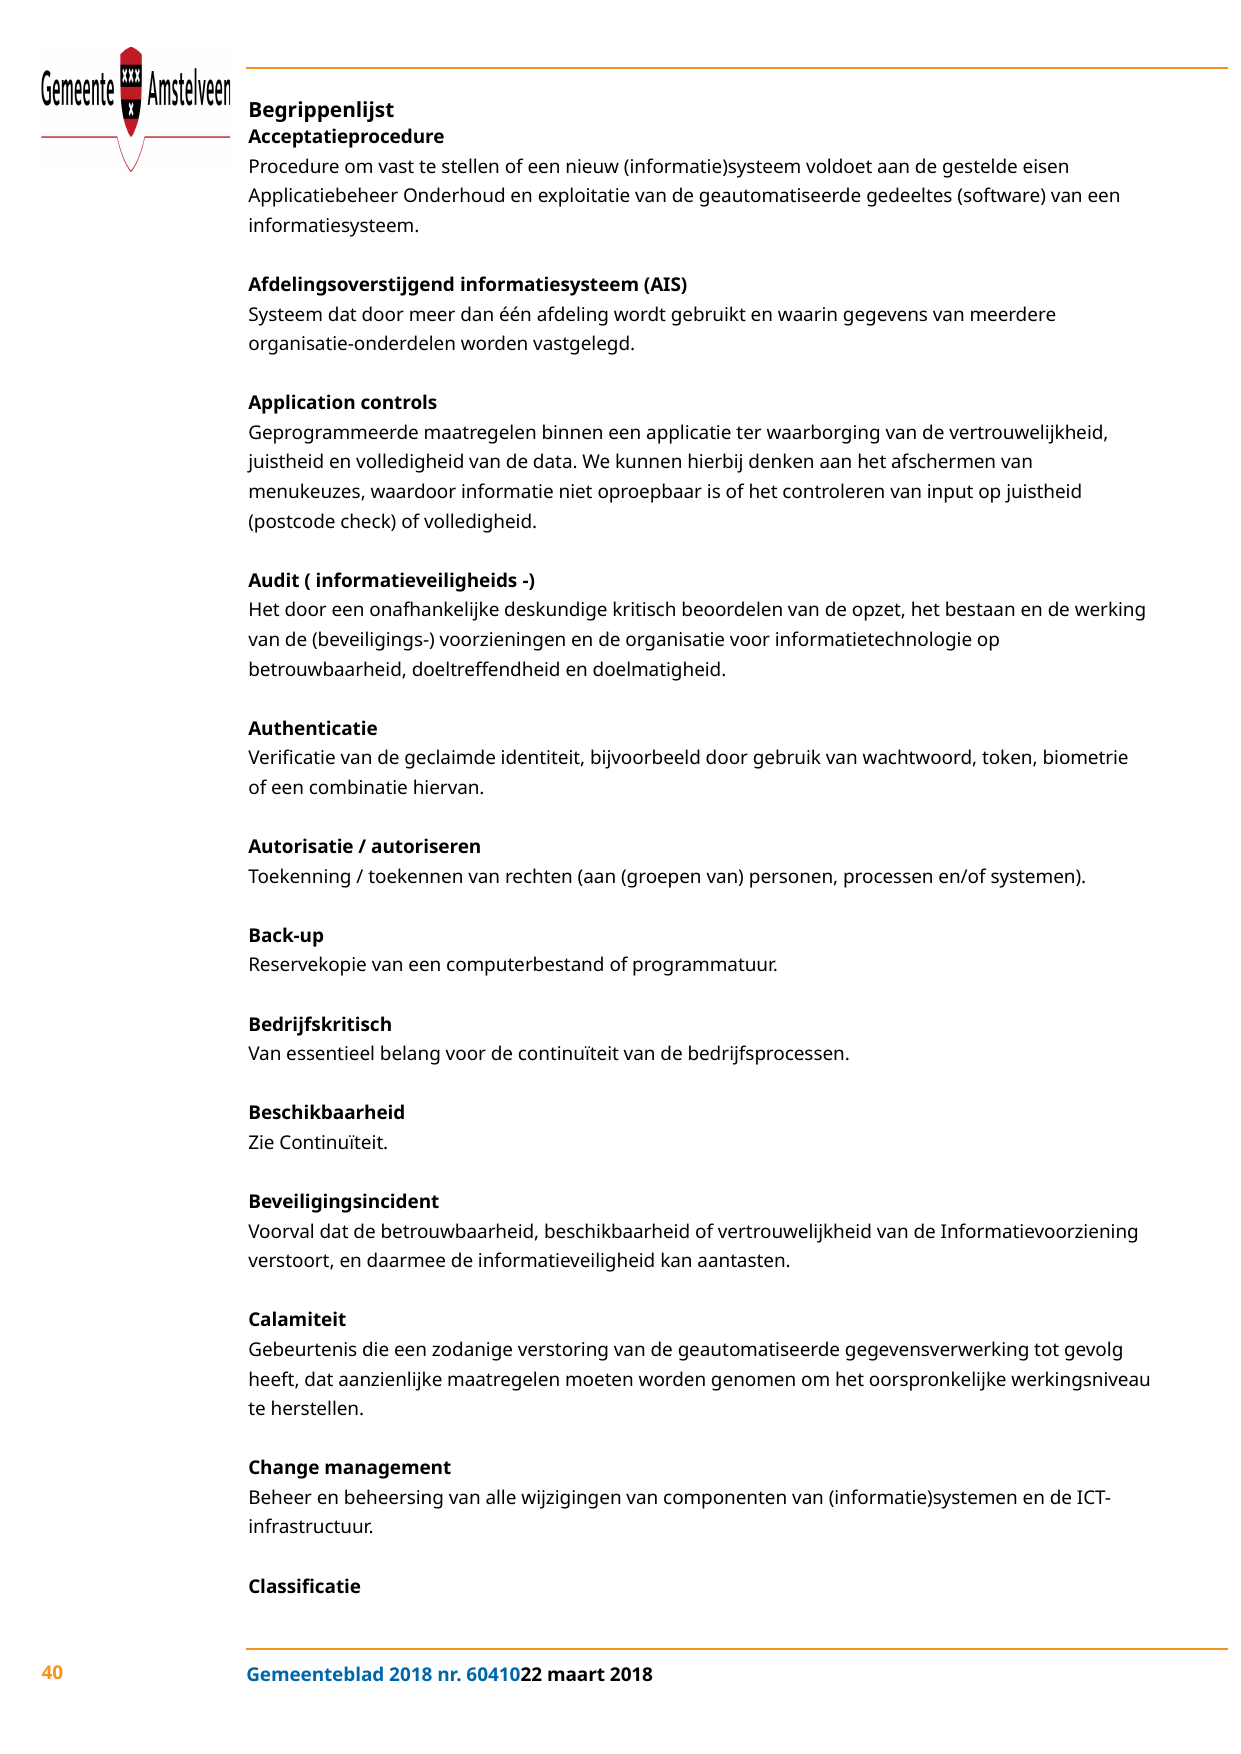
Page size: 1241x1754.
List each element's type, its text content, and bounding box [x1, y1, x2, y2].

text Beheer en beheersing van alle wijzigingen van componenten van (informatie)systemen en de ICT-infrastructuur. [248, 1484, 1152, 1539]
picture [41, 47, 231, 172]
text Geprogrammeerde maatregelen binnen een applicatie ter waarborging van de vertrouwelijkheid, juistheid en volledigheid van de data. We kunnen hierbij denken aan het afschermen van menukeuzes, waardoor informatie niet oproepbaar is of het controleren van input op juistheid (postcode check) of volledigheid. [248, 419, 1152, 534]
text Autorisatie / autoriseren [248, 833, 1152, 859]
text Het door een onafhankelijke deskundige kritisch beoordelen van de opzet, het bestaan en de werking van de (beveiligings-) voorzieningen en de organisatie voor informatietechnologie op betrouwbaarheid, doeltreffendheid en doelmatigheid. [248, 597, 1152, 682]
text Van essentieel belang voor de continuïteit van de bedrijfsprocessen. [248, 1040, 1152, 1066]
text Procedure om vast te stellen of een nieuw (informatie)systeem voldoet aan de gestelde eisen Applicatiebeheer Onderhoud en exploitatie van de geautomatiseerde gedeeltes (software) van een informatiesysteem. [248, 153, 1152, 238]
text Reservekopie van een computerbestand of programmatuur. [248, 952, 1152, 977]
text Beschikbaarheid [248, 1099, 1152, 1125]
text Classificatie [248, 1573, 1152, 1599]
text Voorval dat de betrouwbaarheid, beschikbaarheid of vertrouwelijkheid van de Informatievoorziening verstoort, en daarmee de informatieveiligheid kan aantasten. [248, 1218, 1152, 1273]
text Back-up [248, 922, 1152, 948]
text Calamiteit [248, 1307, 1152, 1332]
text Beveiligingsincident [248, 1188, 1152, 1214]
text Change management [248, 1454, 1152, 1480]
text Zie Continuïteit. [248, 1129, 1152, 1155]
text Bedrijfskritisch [248, 1011, 1152, 1037]
text Authenticatie [248, 715, 1152, 741]
text Application controls [248, 389, 1152, 415]
text Begrippenlijst [248, 95, 1152, 123]
text Verificatie van de geclaimde identiteit, bijvoorbeeld door gebruik van wachtwoord, token, biometrie of een combinatie hiervan. [248, 744, 1152, 800]
text Audit ( informatieveiligheids -) [248, 567, 1152, 593]
text Toekenning / toekennen van rechten (aan (groepen van) personen, processen en/of systemen). [248, 863, 1152, 889]
text Acceptatieprocedure [248, 123, 1152, 149]
text Afdelingsoverstijgend informatiesysteem (AIS) [248, 271, 1152, 297]
text Gebeurtenis die een zodanige verstoring van de geautomatiseerde gegevensverwerking tot gevolg heeft, dat aanzienlijke maatregelen moeten worden genomen om het oorspronkelijke werkingsniveau te herstellen. [248, 1336, 1152, 1421]
text Systeem dat door meer dan één afdeling wordt gebruikt en waarin gegevens van meerdere organisatie-onderdelen worden vastgelegd. [248, 301, 1152, 356]
